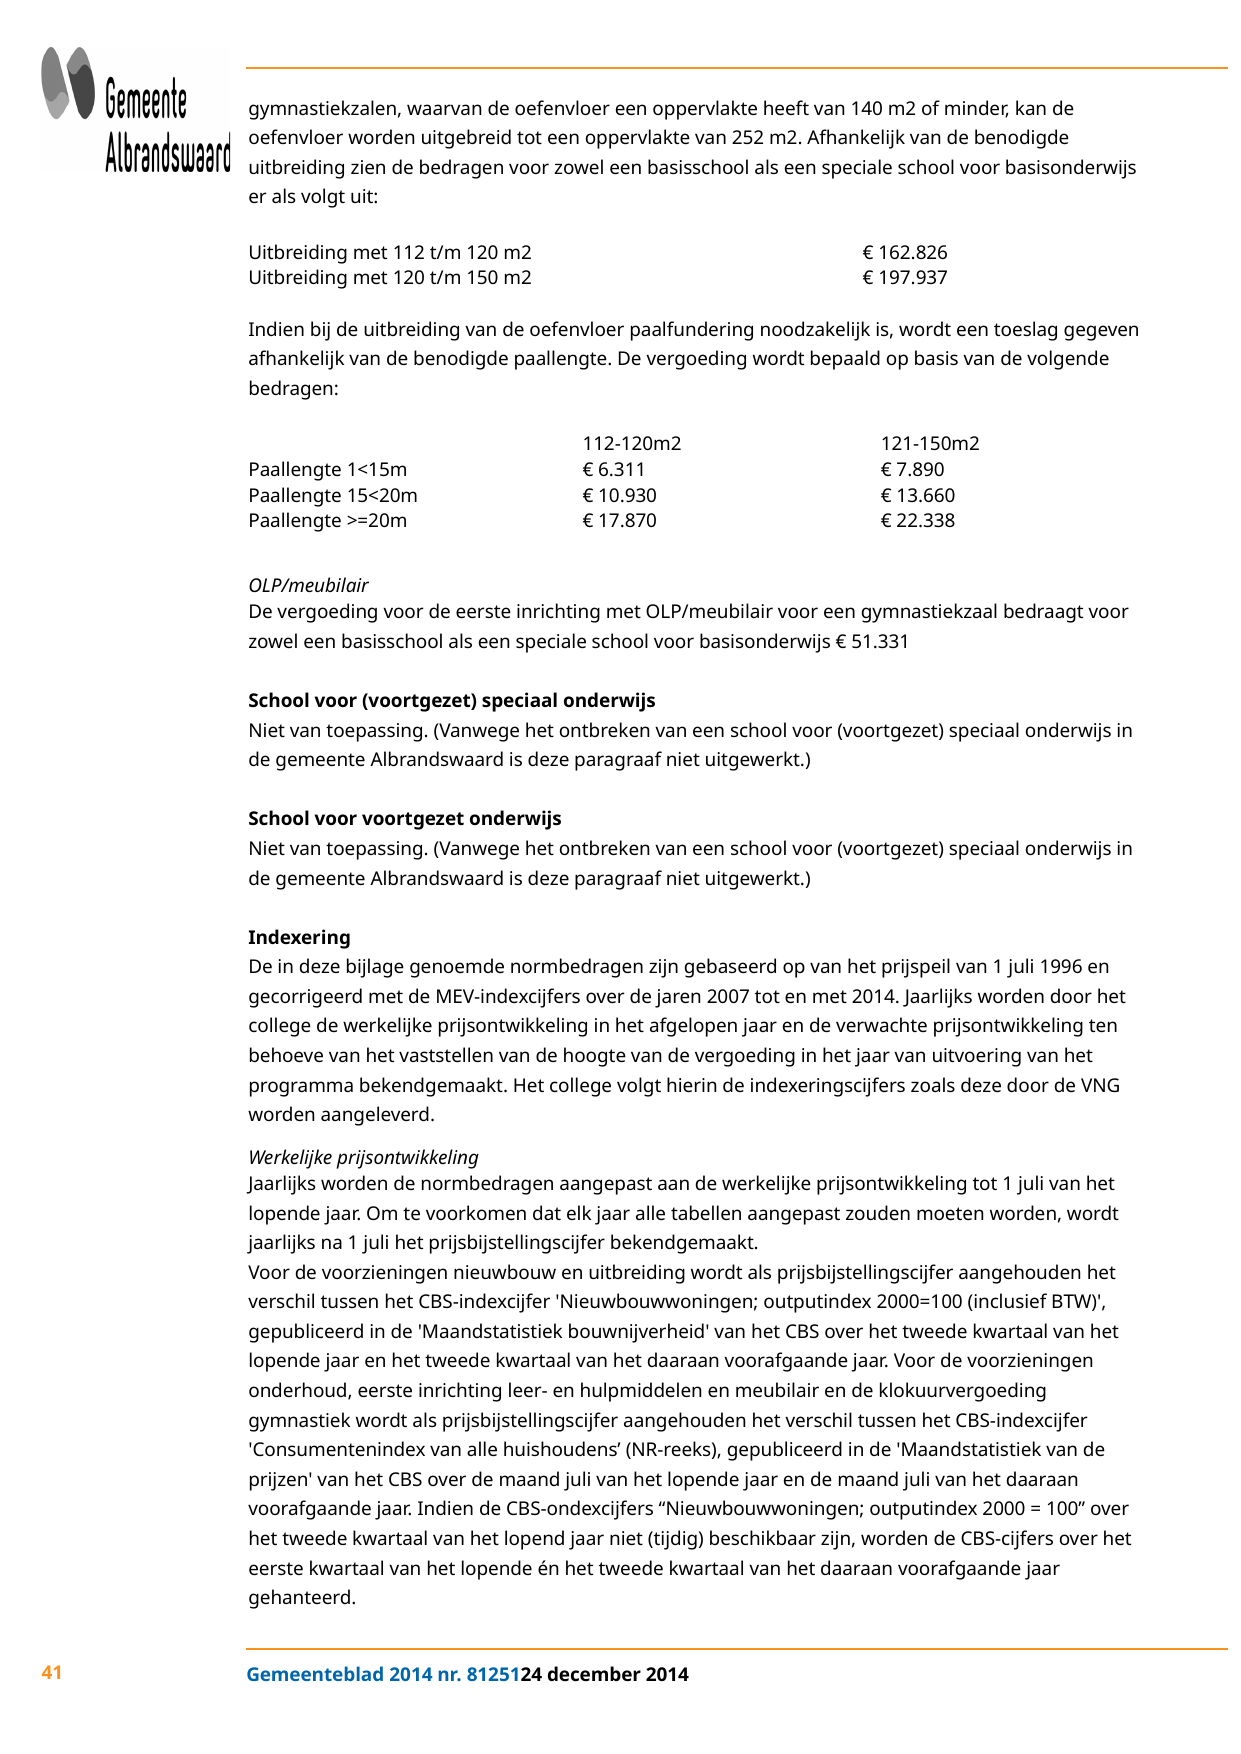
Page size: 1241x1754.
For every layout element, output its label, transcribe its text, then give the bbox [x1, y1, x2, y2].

table_cell Paallengte 1<15m [248, 456, 582, 482]
table_cell € 197.937 [863, 265, 1152, 290]
table_cell Paallengte 15<20m [248, 482, 582, 508]
table_cell € 7.890 [881, 456, 1152, 482]
table_header 121-150m2 [881, 431, 1152, 456]
text School voor voortgezet onderwijs [248, 806, 1152, 831]
text Niet van toepassing. (Vanwege het ontbreken van een school voor (voortgezet) speciaal onderwijs in de gemeente Albrandswaard is deze paragraaf niet uitgewerkt.) [248, 717, 1152, 772]
table_cell € 13.660 [881, 482, 1152, 508]
text Indexering [248, 924, 1152, 949]
text Voor de voorzieningen nieuwbouw en uitbreiding wordt als prijsbijstellingscijfer aangehouden het verschil tussen het CBS-indexcijfer 'Nieuwbouwwoningen; outputindex 2000=100 (inclusief BTW)', gepubliceerd in de 'Maandstatistiek bouwnijverheid' van het CBS over het tweede kwartaal van het lopende jaar en het tweede kwartaal van het daaraan voorafgaande jaar. Voor de voorzieningen onderhoud, eerste inrichting leer- en hulpmiddelen en meubilair en de klokuurvergoeding gymnastiek wordt als prijsbijstellingscijfer aangehouden het verschil tussen het CBS-indexcijfer 'Consumentenindex van alle huishoudens’ (NR-reeks), gepubliceerd in de 'Maandstatistiek van de prijzen' van het CBS over de maand juli van het lopende jaar en de maand juli van het daaraan voorafgaande jaar. Indien de CBS-ondexcijfers “Nieuwbouwwoningen; outputindex 2000 = 100” over het tweede kwartaal van het lopend jaar niet (tijdig) beschikbaar zijn, worden de CBS-cijfers over het eerste kwartaal van het lopende én het tweede kwartaal van het daaraan voorafgaande jaar gehanteerd. [248, 1259, 1152, 1610]
table_cell € 22.338 [881, 508, 1152, 533]
table_cell Uitbreiding met 120 t/m 150 m2 [248, 265, 862, 290]
table_cell € 10.930 [582, 482, 881, 508]
table_header € 162.826 [863, 239, 1152, 264]
text De vergoeding voor de eerste inrichting met OLP/meubilair voor een gymnastiekzaal bedraagt voor zowel een basisschool als een speciale school voor basisonderwijs € 51.331 [248, 598, 1152, 654]
text De in deze bijlage genoemde normbedragen zijn gebaseerd op van het prijspeil van 1 juli 1996 en gecorrigeerd met de MEV-indexcijfers over de jaren 2007 tot en met 2014. Jaarlijks worden door het college de werkelijke prijsontwikkeling in het afgelopen jaar en de verwachte prijsontwikkeling ten behoeve van het vaststellen van de hoogte van de vergoeding in het jaar van uitvoering van het programma bekendgemaakt. Het college volgt hierin de indexeringscijfers zoals deze door de VNG worden aangeleverd. [248, 953, 1152, 1127]
text OLP/meubilair [248, 573, 1152, 598]
text Werkelijke prijsontwikkeling [248, 1144, 1152, 1170]
picture [41, 47, 231, 172]
text Niet van toepassing. (Vanwege het ontbreken van een school voor (voortgezet) speciaal onderwijs in de gemeente Albrandswaard is deze paragraaf niet uitgewerkt.) [248, 835, 1152, 890]
table_cell € 17.870 [582, 508, 881, 533]
table_cell Paallengte >=20m [248, 508, 582, 533]
text School voor (voortgezet) speciaal onderwijs [248, 687, 1152, 713]
text Indien bij de uitbreiding van de oefenvloer paalfundering noodzakelijk is, wordt een toeslag gegeven afhankelijk van de benodigde paallengte. De vergoeding wordt bepaald op basis van de volgende bedragen: [248, 316, 1152, 401]
table_header 112-120m2 [582, 431, 881, 456]
text Jaarlijks worden de normbedragen aangepast aan de werkelijke prijsontwikkeling tot 1 juli van het lopende jaar. Om te voorkomen dat elk jaar alle tabellen aangepast zouden moeten worden, wordt jaarlijks na 1 juli het prijsbijstellingscijfer bekendgemaakt. [248, 1170, 1152, 1255]
table_cell € 6.311 [582, 456, 881, 482]
table_header [248, 431, 582, 456]
text gymnastiekzalen, waarvan de oefenvloer een oppervlakte heeft van 140 m2 of minder, kan de oefenvloer worden uitgebreid tot een oppervlakte van 252 m2. Afhankelijk van de benodigde uitbreiding zien de bedragen voor zowel een basisschool als een speciale school voor basisonderwijs er als volgt uit: [248, 95, 1152, 209]
table_header Uitbreiding met 112 t/m 120 m2 [248, 239, 862, 264]
